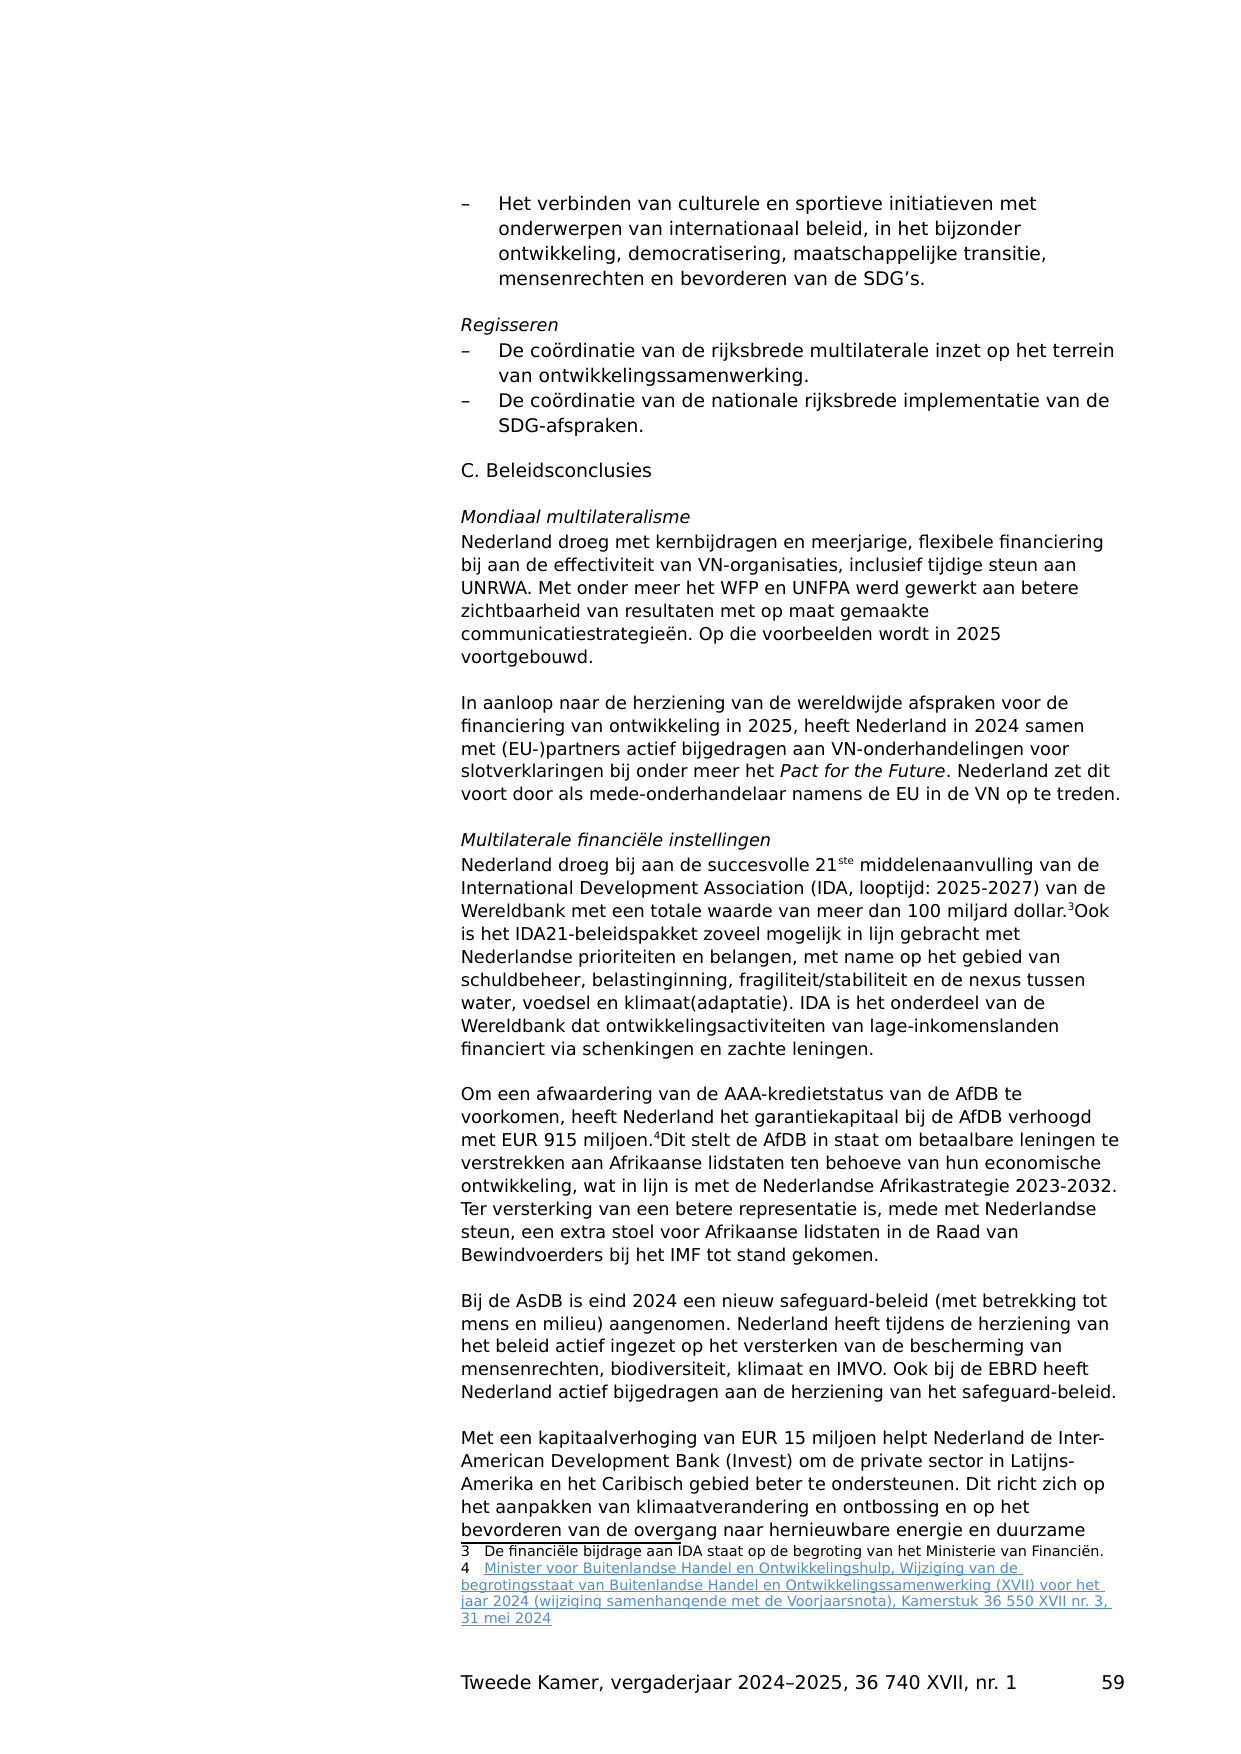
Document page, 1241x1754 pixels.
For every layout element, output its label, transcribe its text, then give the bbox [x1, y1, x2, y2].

text Mondiaal multilateralisme [461, 505, 1125, 528]
title C. Beleidsconclusies [461, 460, 1125, 482]
text __De financiële bijdrage aan IDA staat op de begroting van het Ministerie van Financiën. [461, 1543, 1125, 1560]
text Om een afwaardering van de AAA-kredietstatus van de AfDB te voorkomen, heeft Nederland het garantiekapitaal bij de AfDB verhoogd met EUR 915 miljoen.Dit stelt de AfDB in staat om betaalbare leningen te verstrekken aan Afrikaanse lidstaten ten behoeve van hun economische ontwikkeling, wat in lijn is met de Nederlandse Afrikastrategie 2023-2032. Ter versterking van een betere representatie is, mede met Nederlandse steun, een extra stoel voor Afrikaanse lidstaten in de Raad van Bewindvoerders bij het IMF tot stand gekomen. [461, 1082, 1125, 1266]
list Het verbinden van culturele en sportieve initiatieven met onderwerpen van internationaal beleid, in het bijzonder ontwikkeling, democratisering, maatschappelijke transitie, mensenrechten en bevorderen van de SDG’s. [461, 191, 1125, 291]
text Bij de AsDB is eind 2024 een nieuw safeguard-beleid (met betrekking tot mens en milieu) aangenomen. Nederland heeft tijdens de herziening van het beleid actief ingezet op het versterken van de bescherming van mensenrechten, biodiversiteit, klimaat en IMVO. Ook bij de EBRD heeft Nederland actief bijgedragen aan de herziening van het safeguard-beleid. [461, 1289, 1125, 1403]
text In aanloop naar de herziening van de wereldwijde afspraken voor de financiering van ontwikkeling in 2025, heeft Nederland in 2024 samen met (EU-)partners actief bijgedragen aan VN-onderhandelingen voor slotverklaringen bij onder meer het Pact for the Future. Nederland zet dit voort door als mede-onderhandelaar namens de EU in de VN op te treden. [461, 691, 1125, 805]
text Multilaterale financiële instellingen [461, 828, 1125, 851]
list De coördinatie van de nationale rijksbrede implementatie van de SDG-afspraken. [461, 388, 1125, 438]
list De coördinatie van de rijksbrede multilaterale inzet op het terrein van ontwikkelingssamenwerking. [461, 338, 1125, 388]
text __Minister voor Buitenlandse Handel en Ontwikkelingshulp, Wijziging van de begrotingsstaat van Buitenlandse Handel en Ontwikkelingssamenwerking (XVII) voor het jaar 2024 (wijziging samenhangende met de Voorjaarsnota), Kamerstuk 36 550 XVII nr. 3, 31 mei 2024 [461, 1560, 1125, 1627]
text Regisseren [461, 313, 1125, 336]
text Nederland droeg bij aan de succesvolle 21ste middelenaanvulling van de International Development Association (IDA, looptijd: 2025-2027) van de Wereldbank met een totale waarde van meer dan 100 miljard dollar.Ook is het IDA21-beleidspakket zoveel mogelijk in lijn gebracht met Nederlandse prioriteiten en belangen, met name op het gebied van schuldbeheer, belastinginning, fragiliteit/stabiliteit en de nexus tussen water, voedsel en klimaat(adaptatie). IDA is het onderdeel van de Wereldbank dat ontwikkelingsactiviteiten van lage-inkomenslanden financiert via schenkingen en zachte leningen. [461, 853, 1125, 1059]
text Met een kapitaalverhoging van EUR 15 miljoen helpt Nederland de Inter-American Development Bank (Invest) om de private sector in Latijns-Amerika en het Caribisch gebied beter te ondersteunen. Dit richt zich op het aanpakken van klimaatverandering en ontbossing en op het bevorderen van de overgang naar hernieuwbare energie en duurzame [461, 1426, 1125, 1541]
text Nederland droeg met kernbijdragen en meerjarige, flexibele financiering bij aan de effectiviteit van VN-organisaties, inclusief tijdige steun aan UNRWA. Met onder meer het WFP en UNFPA werd gewerkt aan betere zichtbaarheid van resultaten met op maat gemaakte communicatiestrategieën. Op die voorbeelden wordt in 2025 voortgebouwd. [461, 530, 1125, 668]
